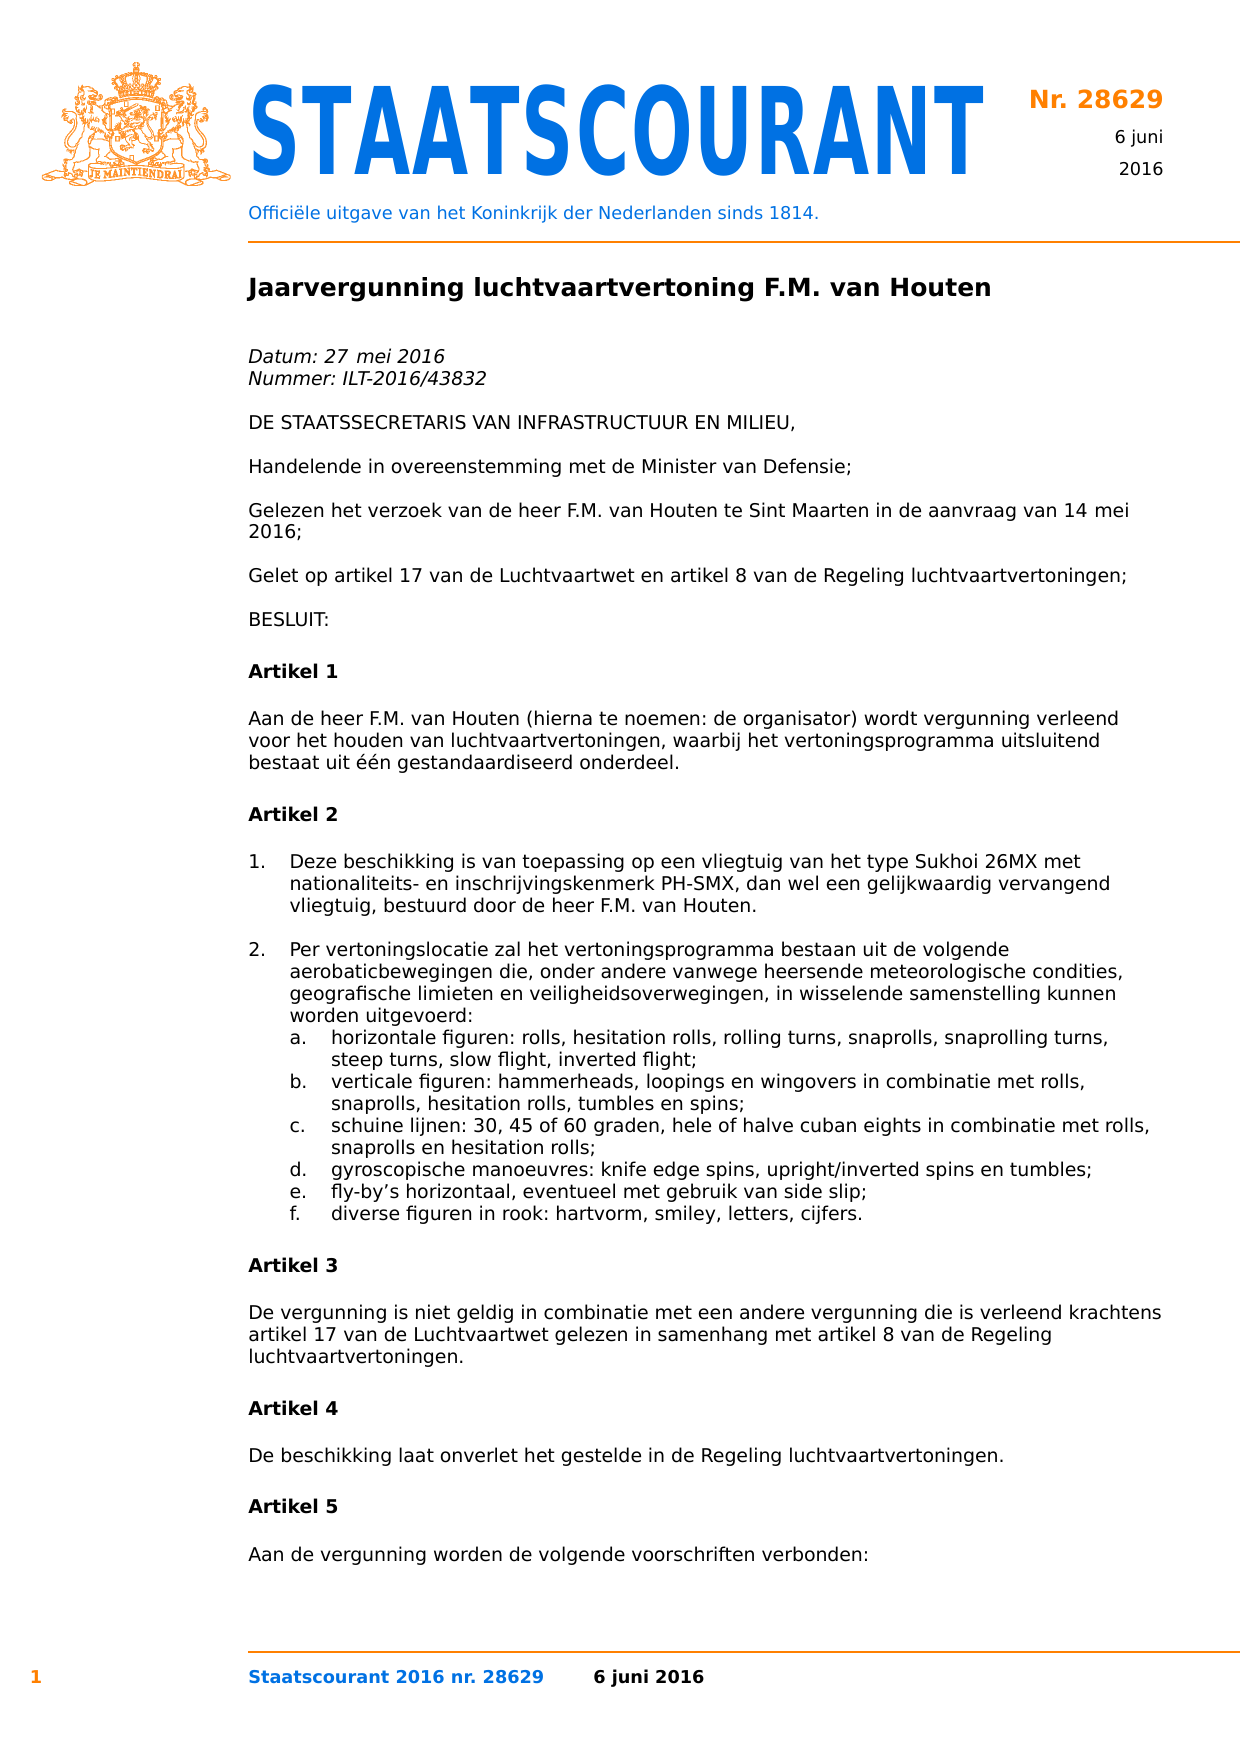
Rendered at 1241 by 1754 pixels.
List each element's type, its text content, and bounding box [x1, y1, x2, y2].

text f. diverse figuren in rook: hartvorm, smiley, letters, cijfers. [289, 1203, 1163, 1224]
picture [41, 62, 231, 186]
text Gelet op artikel 17 van de Luchtvaartwet en artikel 8 van de Regeling luchtvaartvertoningen; [248, 565, 1163, 587]
table_cell Officiële uitgave van het Koninkrijk der Nederlanden sinds 1814. [248, 203, 1240, 241]
text Gelezen het verzoek van de heer F.M. van Houten te Sint Maarten in de aanvraag van 14 mei 2016; [248, 499, 1163, 543]
text 2. Per vertoningslocatie zal het vertoningsprogramma bestaan uit de volgende aerobaticbewegingen die, onder andere vanwege heersende meteorologische condities, geografische limieten en veiligheidsoverwegingen, in wisselende samenstelling kunnen worden uitgevoerd: [248, 939, 1163, 1027]
subtitle Artikel 4 [248, 1397, 1163, 1419]
text a. horizontale figuren: rolls, hesitation rolls, rolling turns, snaprolls, snaprolling turns, steep turns, slow flight, inverted flight; [289, 1027, 1163, 1071]
table_header STAATSCOURANT [248, 62, 998, 203]
table_header [25, 62, 248, 241]
subtitle Artikel 5 [248, 1496, 1163, 1518]
text DE STAATSSECRETARIS VAN INFRASTRUCTUUR EN MILIEU, [248, 412, 1163, 434]
text Nummer: ILT-2016/43832 [248, 368, 1163, 390]
text c. schuine lijnen: 30, 45 of 60 graden, hele of halve cuban eights in combinatie met rolls, snaprolls en hesitation rolls; [289, 1115, 1163, 1159]
text Handelende in overeenstemming met de Minister van Defensie; [248, 456, 1163, 478]
text b. verticale figuren: hammerheads, loopings en wingovers in combinatie met rolls, snaprolls, hesitation rolls, tumbles en spins; [289, 1071, 1163, 1115]
text d. gyroscopische manoeuvres: knife edge spins, upright/inverted spins en tumbles; [289, 1159, 1163, 1181]
text Datum: 27 mei 2016 [248, 346, 1163, 368]
table_cell 2016 [998, 153, 1240, 203]
text Aan de vergunning worden de volgende voorschriften verbonden: [248, 1543, 1163, 1565]
subtitle Artikel 3 [248, 1254, 1163, 1277]
text e. fly-by’s horizontaal, eventueel met gebruik van side slip; [289, 1181, 1163, 1203]
text 1. Deze beschikking is van toepassing op een vliegtuig van het type Sukhoi 26MX met nationaliteits- en inschrijvingskenmerk PH-SMX, dan wel een gelijkwaardig vervangend vliegtuig, bestuurd door de heer F.M. van Houten. [248, 851, 1163, 917]
subtitle Artikel 2 [248, 804, 1163, 826]
text BESLUIT: [248, 609, 1163, 631]
table_cell 6 juni [998, 121, 1240, 153]
subtitle Artikel 1 [248, 661, 1163, 683]
text De beschikking laat onverlet het gestelde in de Regeling luchtvaartvertoningen. [248, 1444, 1163, 1466]
text De vergunning is niet geldig in combinatie met een andere vergunning die is verleend krachtens artikel 17 van de Luchtvaartwet gelezen in samenhang met artikel 8 van de Regeling luchtvaartvertoningen. [248, 1302, 1163, 1367]
subtitle Jaarvergunning luchtvaartvertoning F.M. van Houten [248, 273, 1163, 302]
table_header Nr. 28629 [998, 62, 1240, 121]
text Aan de heer F.M. van Houten (hierna te noemen: de organisator) wordt vergunning verleend voor het houden van luchtvaartvertoningen, waarbij het vertoningsprogramma uitsluitend bestaat uit één gestandaardiseerd onderdeel. [248, 708, 1163, 774]
